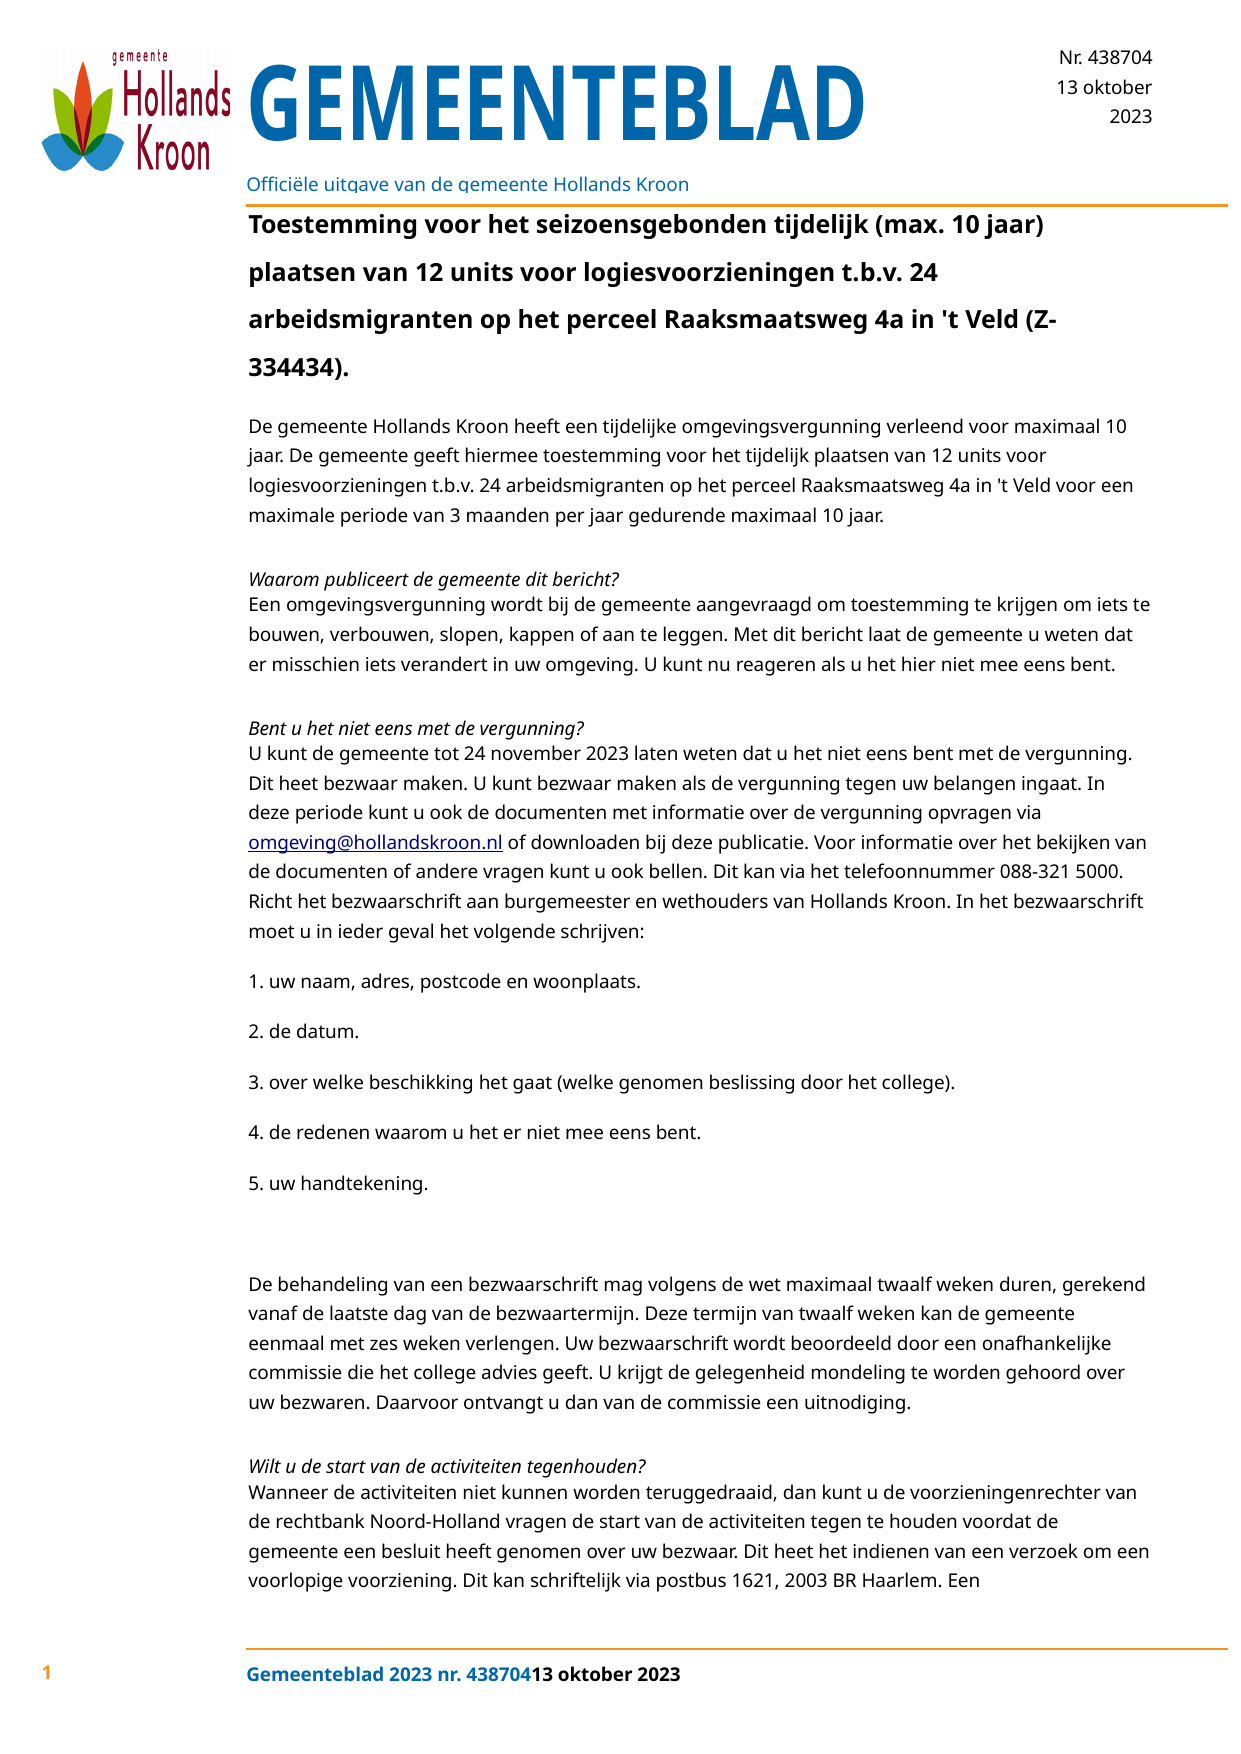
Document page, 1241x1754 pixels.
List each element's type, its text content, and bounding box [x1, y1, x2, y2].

text Wilt u de start van de activiteiten tegenhouden? [248, 1453, 1152, 1479]
text De behandeling van een bezwaarschrift mag volgens de wet maximaal twaalf weken duren, gerekend vanaf de laatste dag van de bezwaartermijn. Deze termijn van twaalf weken kan de gemeente eenmaal met zes weken verlengen. Uw bezwaarschrift wordt beoordeeld door een onafhankelijke commissie die het college advies geeft. U krijgt de gelegenheid mondeling te worden gehoord over uw bezwaren. Daarvoor ontvangt u dan van de commissie een uitnodiging. [248, 1271, 1152, 1415]
text Toestemming voor het seizoensgebonden tijdelijk (max. 10 jaar) plaatsen van 12 units voor logiesvoorzieningen t.b.v. 24 arbeidsmigranten op het perceel Raaksmaatsweg 4a in 't Veld (Z-334434). [248, 207, 1152, 384]
text 1. uw naam, adres, postcode en woonplaats. [248, 968, 1152, 994]
text 5. uw handtekening. [248, 1170, 1152, 1196]
text 4. de redenen waarom u het er niet mee eens bent. [248, 1119, 1152, 1145]
text De gemeente Hollands Kroon heeft een tijdelijke omgevingsvergunning verleend voor maximaal 10 jaar. De gemeente geeft hiermee toestemming voor het tijdelijk plaatsen van 12 units voor logiesvoorzieningen t.b.v. 24 arbeidsmigranten op het perceel Raaksmaatsweg 4a in 't Veld voor een maximale periode van 3 maanden per jaar gedurende maximaal 10 jaar. [248, 413, 1152, 528]
picture [41, 47, 231, 172]
text 2. de datum. [248, 1019, 1152, 1044]
text Een omgevingsvergunning wordt bij de gemeente aangevraagd om toestemming te krijgen om iets te bouwen, verbouwen, slopen, kappen of aan te leggen. Met dit bericht laat de gemeente u weten dat er misschien iets verandert in uw omgeving. U kunt nu reageren als u het hier niet mee eens bent. [248, 592, 1152, 676]
text Bent u het niet eens met de vergunning? [248, 715, 1152, 740]
text 3. over welke beschikking het gaat (welke genomen beslissing door het college). [248, 1069, 1152, 1095]
text Waarom publiceert de gemeente dit bericht? [248, 566, 1152, 592]
text Wanneer de activiteiten niet kunnen worden teruggedraaid, dan kunt u de voorzieningenrechter van de rechtbank Noord-Holland vragen de start van de activiteiten tegen te houden voordat de gemeente een besluit heeft genomen over uw bezwaar. Dit heet het indienen van een verzoek om een voorlopige voorziening. Dit kan schriftelijk via postbus 1621, 2003 BR Haarlem. Een [248, 1479, 1152, 1593]
text U kunt de gemeente tot 24 november 2023 laten weten dat u het niet eens bent met de vergunning. Dit heet bezwaar maken. U kunt bezwaar maken als de vergunning tegen uw belangen ingaat. In deze periode kunt u ook de documenten met informatie over de vergunning opvragen via omgeving@hollandskroon.nl of downloaden bij deze publicatie. Voor informatie over het bekijken van de documenten of andere vragen kunt u ook bellen. Dit kan via het telefoonnummer 088-321 5000. Richt het bezwaarschrift aan burgemeester en wethouders van Hollands Kroon. In het bezwaarschrift moet u in ieder geval het volgende schrijven: [248, 740, 1152, 944]
